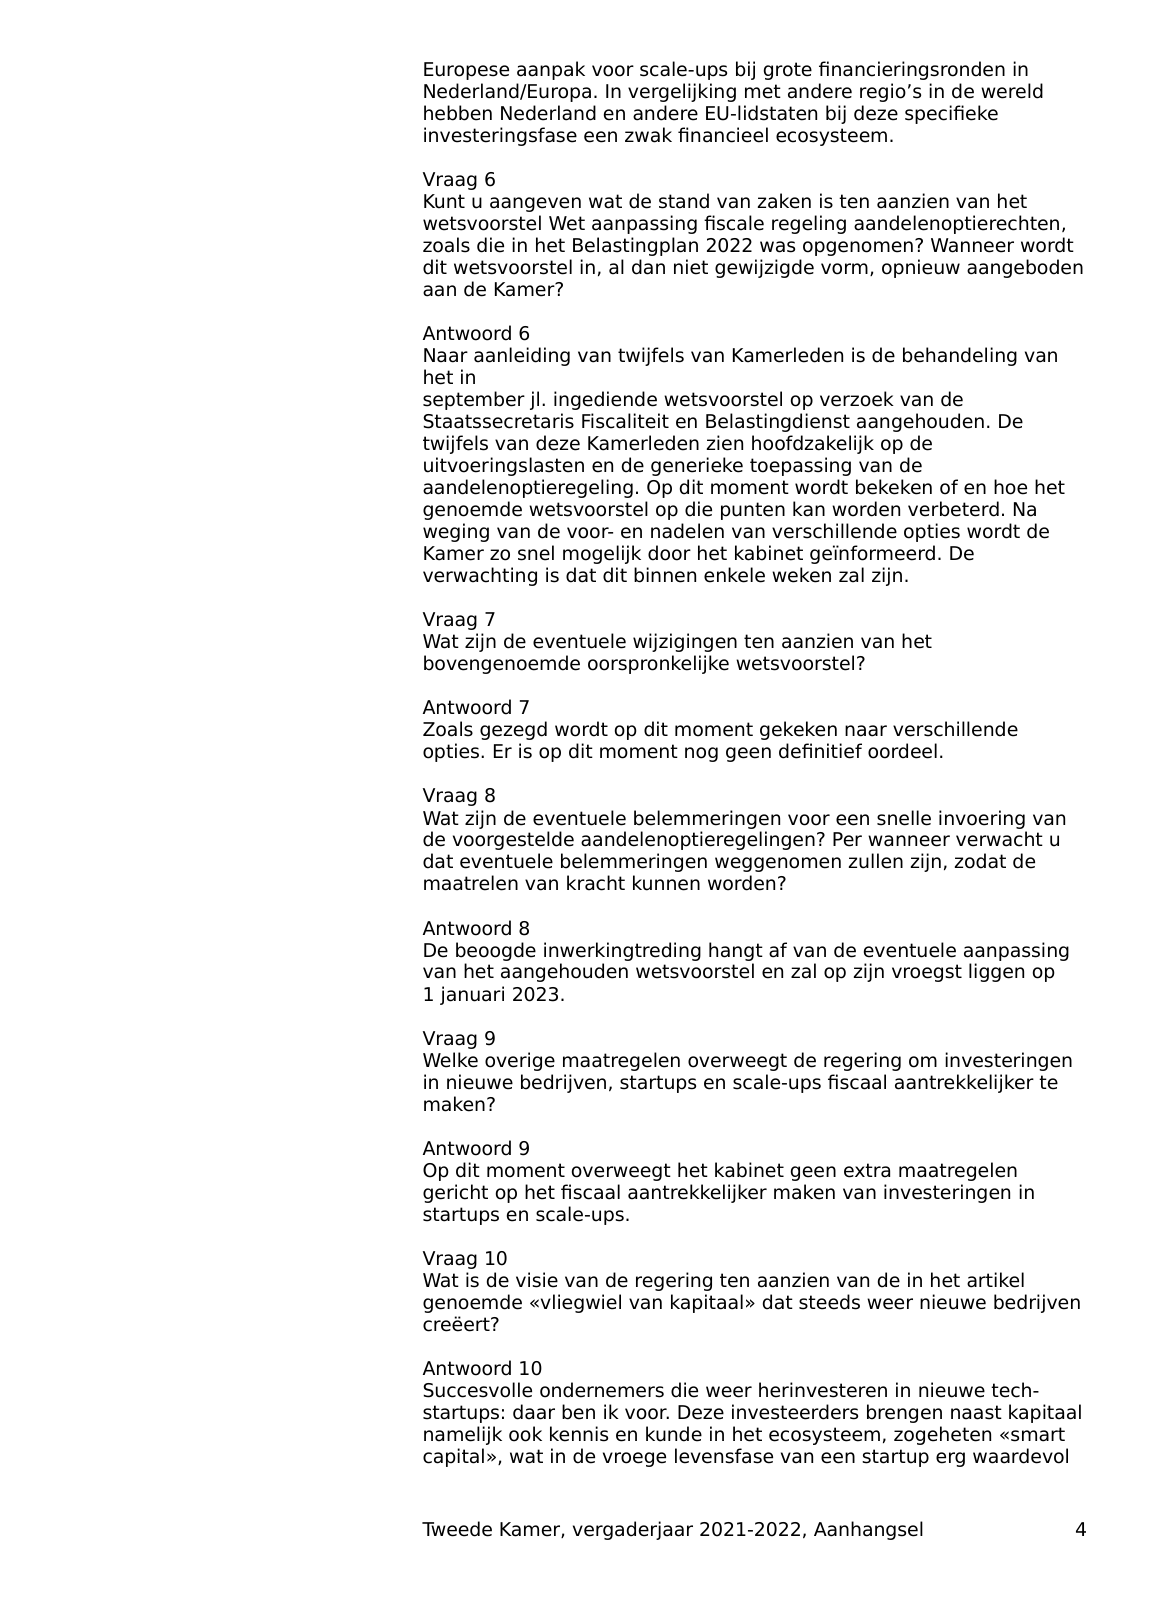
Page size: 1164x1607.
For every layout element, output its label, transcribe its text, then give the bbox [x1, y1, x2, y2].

text Zoals gezegd wordt op dit moment gekeken naar verschillende opties. Er is op dit moment nog geen definitief oordeel. [422, 719, 1087, 763]
text Antwoord 7 [422, 697, 1087, 719]
text Naar aanleiding van twijfels van Kamerleden is de behandeling van het in [422, 345, 1087, 389]
text september jl. ingediende wetsvoorstel op verzoek van de Staatssecretaris Fiscaliteit en Belastingdienst aangehouden. De twijfels van deze Kamerleden zien hoofdzakelijk op de uitvoeringslasten en de generieke toepassing van de aandelenoptieregeling. Op dit moment wordt bekeken of en hoe het genoemde wetsvoorstel op die punten kan worden verbeterd. Na weging van de voor- en nadelen van verschillende opties wordt de Kamer zo snel mogelijk door het kabinet geïnformeerd. De verwachting is dat dit binnen enkele weken zal zijn. [422, 389, 1087, 587]
text Welke overige maatregelen overweegt de regering om investeringen in nieuwe bedrijven, startups en scale-ups fiscaal aantrekkelijker te maken? [422, 1049, 1087, 1116]
text Antwoord 10 [422, 1358, 1087, 1380]
text De beoogde inwerkingtreding hangt af van de eventuele aanpassing van het aangehouden wetsvoorstel en zal op zijn vroegst liggen op 1 januari 2023. [422, 939, 1087, 1005]
text Vraag 6 [422, 169, 1087, 191]
text Europese aanpak voor scale-ups bij grote financieringsronden in Nederland/Europa. In vergelijking met andere regio’s in de wereld hebben Nederland en andere EU-lidstaten bij deze specifieke investeringsfase een zwak financieel ecosysteem. [422, 59, 1087, 147]
text Vraag 9 [422, 1028, 1087, 1049]
text Op dit moment overweegt het kabinet geen extra maatregelen gericht op het fiscaal aantrekkelijker maken van investeringen in startups en scale-ups. [422, 1160, 1087, 1226]
text Vraag 10 [422, 1248, 1087, 1270]
text Wat zijn de eventuele wijzigingen ten aanzien van het bovengenoemde oorspronkelijke wetsvoorstel? [422, 631, 1087, 675]
text Antwoord 6 [422, 323, 1087, 345]
text Kunt u aangeven wat de stand van zaken is ten aanzien van het wetsvoorstel Wet aanpassing fiscale regeling aandelenoptierechten, zoals die in het Belastingplan 2022 was opgenomen? Wanneer wordt dit wetsvoorstel in, al dan niet gewijzigde vorm, opnieuw aangeboden aan de Kamer? [422, 191, 1087, 301]
text Vraag 8 [422, 785, 1087, 807]
text Antwoord 9 [422, 1138, 1087, 1160]
text Wat zijn de eventuele belemmeringen voor een snelle invoering van de voorgestelde aandelenoptieregelingen? Per wanneer verwacht u dat eventuele belemmeringen weggenomen zullen zijn, zodat de maatrelen van kracht kunnen worden? [422, 807, 1087, 895]
text Vraag 7 [422, 609, 1087, 631]
text Wat is de visie van de regering ten aanzien van de in het artikel genoemde «vliegwiel van kapitaal» dat steeds weer nieuwe bedrijven creëert? [422, 1270, 1087, 1336]
text Succesvolle ondernemers die weer herinvesteren in nieuwe tech-startups: daar ben ik voor. Deze investeerders brengen naast kapitaal namelijk ook kennis en kunde in het ecosysteem, zogeheten «smart capital», wat in de vroege levensfase van een startup erg waardevol [422, 1380, 1087, 1468]
text Antwoord 8 [422, 917, 1087, 939]
